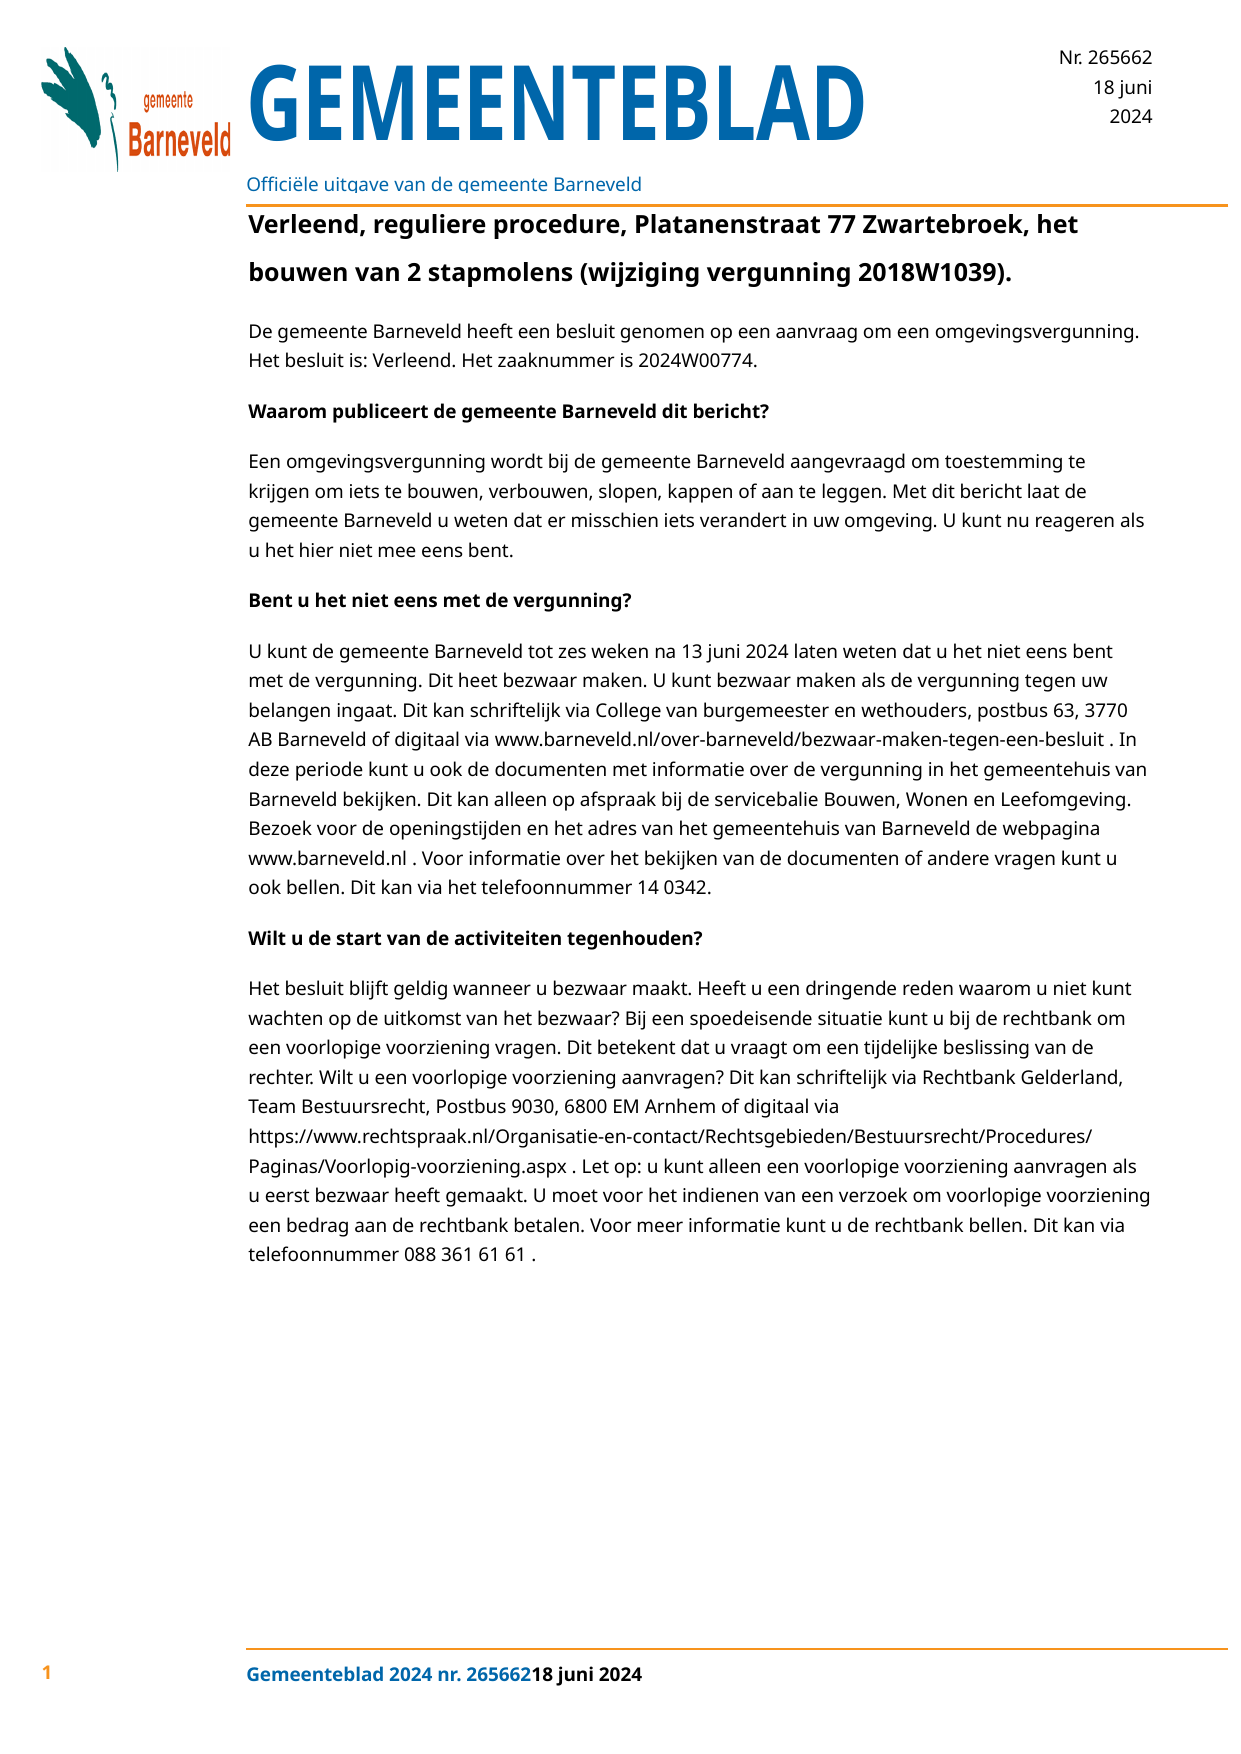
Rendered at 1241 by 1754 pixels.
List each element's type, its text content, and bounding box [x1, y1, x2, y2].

text Wilt u de start van de activiteiten tegenhouden? [248, 925, 1152, 951]
text U kunt de gemeente Barneveld tot zes weken na 13 juni 2024 laten weten dat u het niet eens bent met de vergunning. Dit heet bezwaar maken. U kunt bezwaar maken als de vergunning tegen uw belangen ingaat. Dit kan schriftelijk via College van burgemeester en wethouders, postbus 63, 3770 AB Barneveld of digitaal via www.barneveld.nl/over-barneveld/bezwaar-maken-tegen-een-besluit . In deze periode kunt u ook de documenten met informatie over de vergunning in het gemeentehuis van Barneveld bekijken. Dit kan alleen op afspraak bij de servicebalie Bouwen, Wonen en Leefomgeving. Bezoek voor de openingstijden en het adres van het gemeentehuis van Barneveld de webpagina www.barneveld.nl . Voor informatie over het bekijken van de documenten of andere vragen kunt u ook bellen. Dit kan via het telefoonnummer 14 0342. [248, 638, 1152, 900]
text Bent u het niet eens met de vergunning? [248, 587, 1152, 613]
text Het besluit blijft geldig wanneer u bezwaar maakt. Heeft u een dringende reden waarom u niet kunt wachten op de uitkomst van het bezwaar? Bij een spoedeisende situatie kunt u bij de rechtbank om een voorlopige voorziening vragen. Dit betekent dat u vraagt om een tijdelijke beslissing van de rechter. Wilt u een voorlopige voorziening aanvragen? Dit kan schriftelijk via Rechtbank Gelderland, Team Bestuursrecht, Postbus 9030, 6800 EM Arnhem of digitaal via https://www.rechtspraak.nl/Organisatie-en-contact/Rechtsgebieden/Bestuursrecht/Procedures/Paginas/Voorlopig-voorziening.aspx . Let op: u kunt alleen een voorlopige voorziening aanvragen als u eerst bezwaar heeft gemaakt. U moet voor het indienen van een verzoek om voorlopige voorziening een bedrag aan de rechtbank betalen. Voor meer informatie kunt u de rechtbank bellen. Dit kan via telefoonnummer 088 361 61 61 . [248, 975, 1152, 1267]
text Waarom publiceert de gemeente Barneveld dit bericht? [248, 398, 1152, 424]
text Een omgevingsvergunning wordt bij de gemeente Barneveld aangevraagd om toestemming te krijgen om iets te bouwen, verbouwen, slopen, kappen of aan te leggen. Met dit bericht laat de gemeente Barneveld u weten dat er misschien iets verandert in uw omgeving. U kunt nu reageren als u het hier niet mee eens bent. [248, 448, 1152, 563]
text Verleend, reguliere procedure, Platanenstraat 77 Zwartebroek, het bouwen van 2 stapmolens (wijziging vergunning 2018W1039). [248, 207, 1152, 288]
text De gemeente Barneveld heeft een besluit genomen op een aanvraag om een omgevingsvergunning. Het besluit is: Verleend. Het zaaknummer is 2024W00774. [248, 318, 1152, 373]
picture [41, 47, 231, 172]
